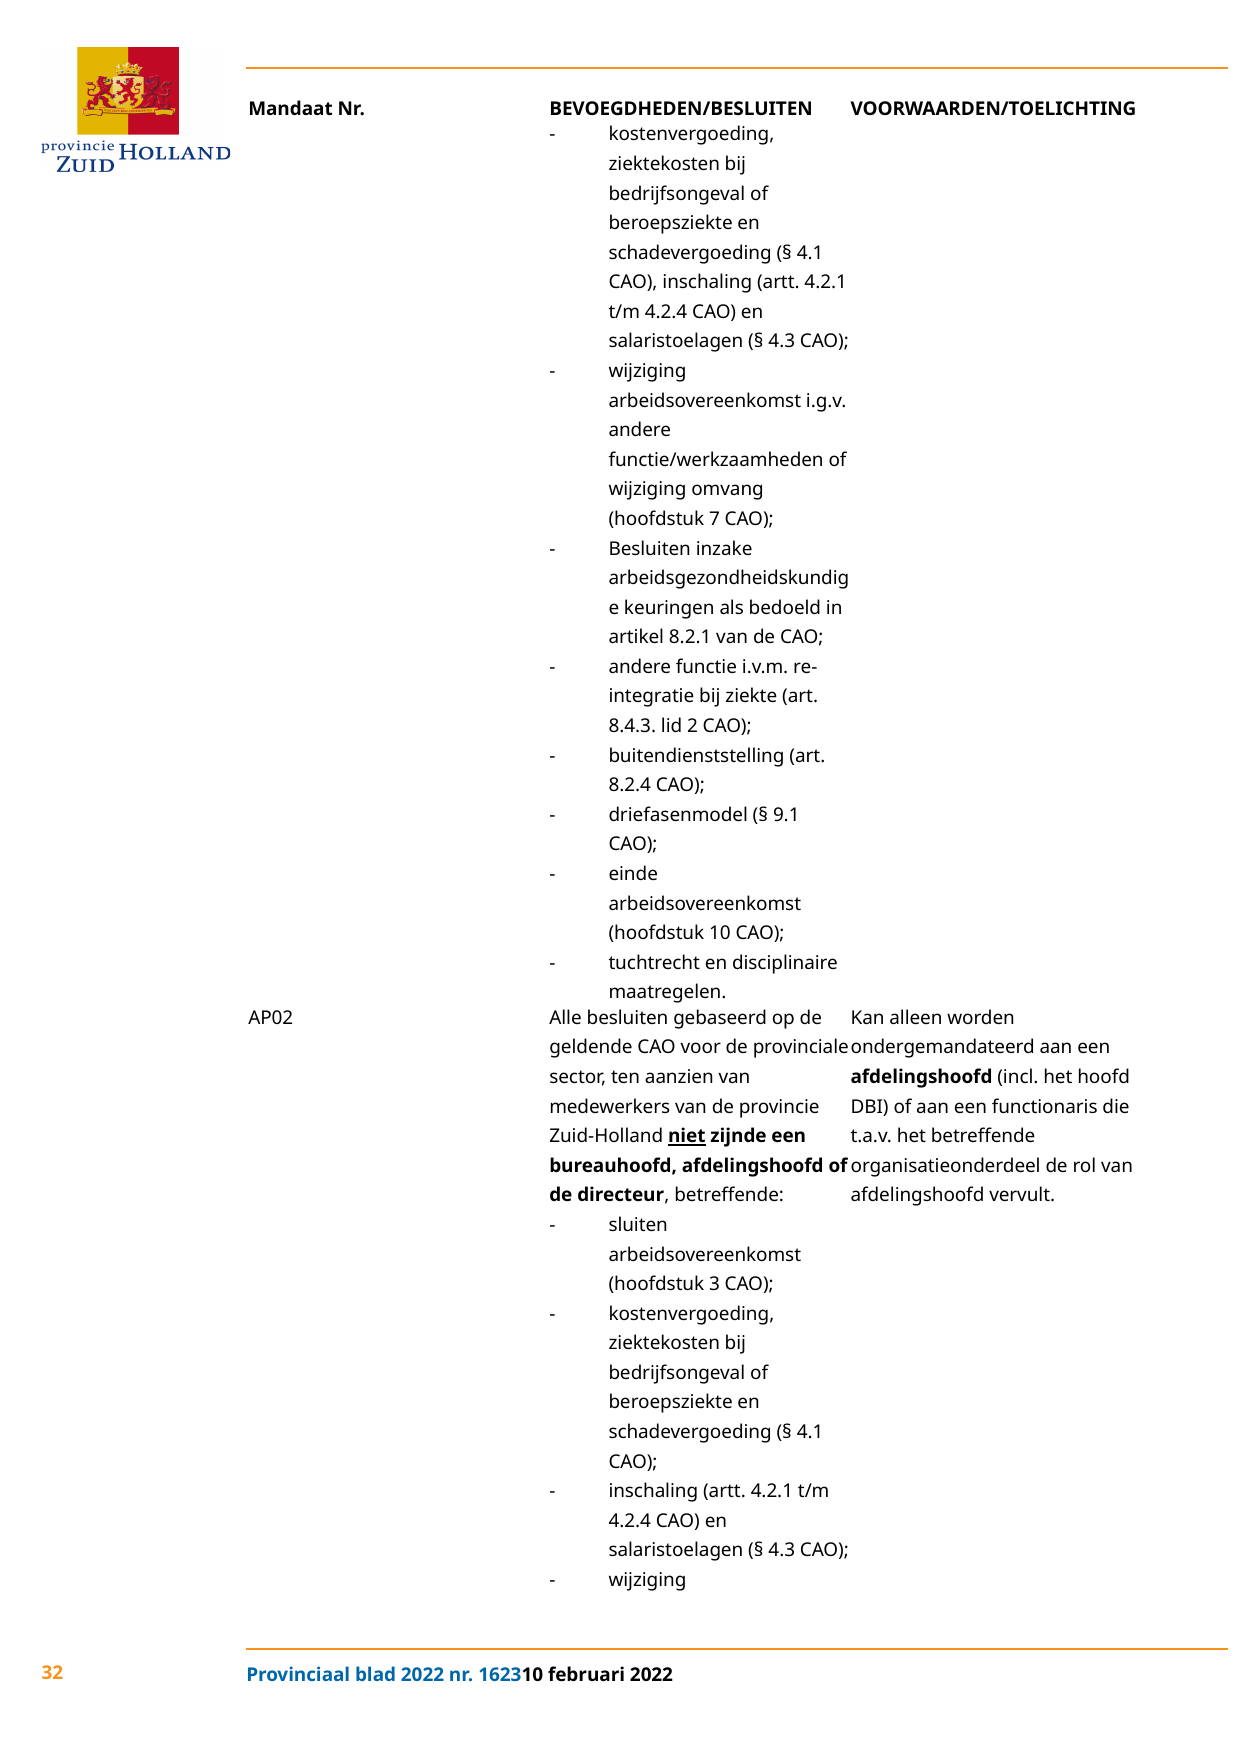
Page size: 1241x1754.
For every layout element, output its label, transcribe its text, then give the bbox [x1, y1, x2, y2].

table_header Mandaat Nr. [248, 95, 549, 121]
table_cell [248, 121, 549, 1004]
picture [41, 47, 231, 172]
table_cell AP02 [248, 1004, 549, 1592]
table_cell [850, 121, 1152, 1004]
table_cell Kan alleen worden ondergemandateerd aan een afdelingshoofd (incl. het hoofd DBI) of aan een functionaris die t.a.v. het betreffende organisatieonderdeel de rol van afdelingshoofd vervult. [850, 1004, 1152, 1592]
table_header BEVOEGDHEDEN/BESLUITEN [549, 95, 850, 121]
table_cell kostenvergoeding, ziektekosten bij bedrijfsongeval of beroepsziekte en schadevergoeding (§ 4.1 CAO), inschaling (artt. 4.2.1 t/m 4.2.4 CAO) en salaristoelagen (§ 4.3 CAO); wijziging arbeidsovereenkomst i.g.v. andere functie/werkzaamheden of wijziging omvang (hoofdstuk 7 CAO); Besluiten inzake arbeidsgezondheidskundige keuringen als bedoeld in artikel 8.2.1 van de CAO; andere functie i.v.m. re-integratie bij ziekte (art. 8.4.3. lid 2 CAO); buitendienststelling (art. 8.2.4 CAO); driefasenmodel (§ 9.1 CAO); einde arbeidsovereenkomst (hoofdstuk 10 CAO); tuchtrecht en disciplinaire maatregelen. [549, 121, 850, 1004]
table_header VOORWAARDEN/TOELICHTING [850, 95, 1152, 121]
table_cell Alle besluiten gebaseerd op de geldende CAO voor de provinciale sector, ten aanzien van medewerkers van de provincie Zuid-Holland niet zijnde een bureauhoofd, afdelingshoofd of de directeur, betreffende: sluiten arbeidsovereenkomst (hoofdstuk 3 CAO); kostenvergoeding, ziektekosten bij bedrijfsongeval of beroepsziekte en schadevergoeding (§ 4.1 CAO); inschaling (artt. 4.2.1 t/m 4.2.4 CAO) en salaristoelagen (§ 4.3 CAO); wijziging [549, 1004, 850, 1592]
